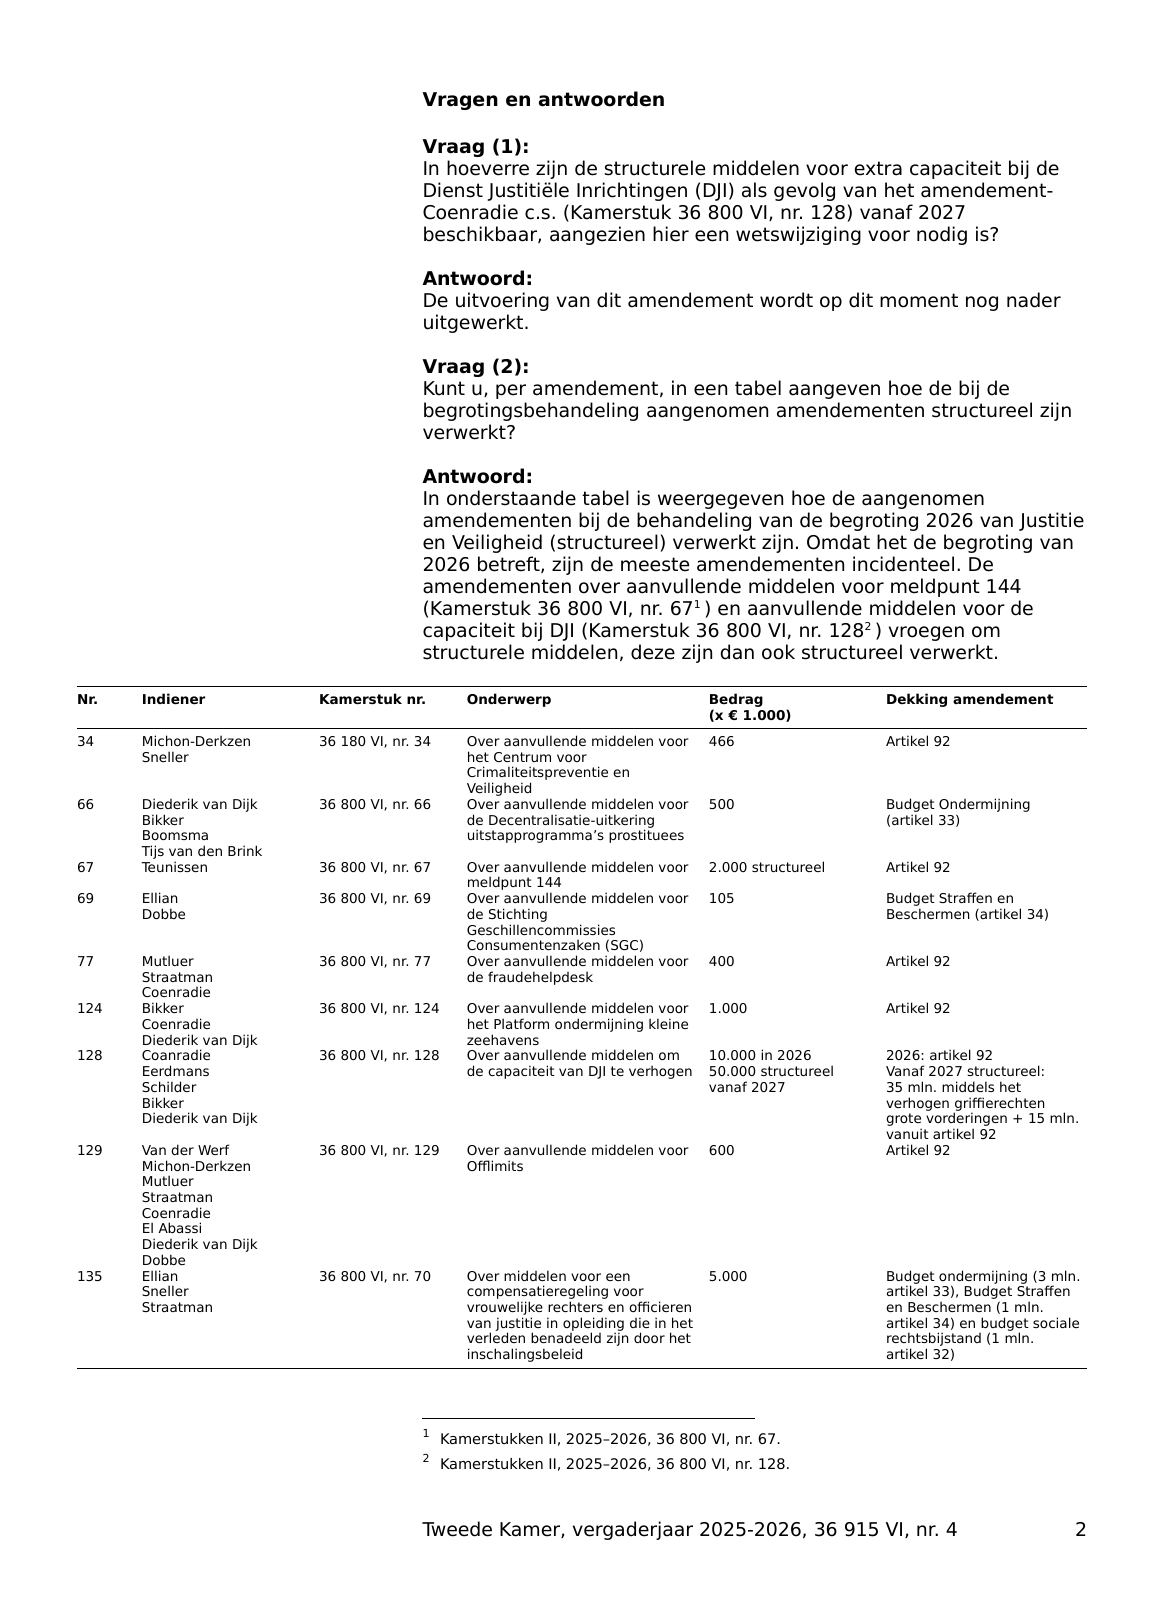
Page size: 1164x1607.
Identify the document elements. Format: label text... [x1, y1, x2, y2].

table_cell Diederik van Dijk Bikker Boomsma Tijs van den Brink [136, 797, 313, 859]
text Kamerstukken II, 2025–2026, 36 800 VI, nr. 128. [422, 1452, 1087, 1474]
table_cell Over aanvullende middelen voor Offlimits [461, 1143, 703, 1268]
table_cell 77 [77, 954, 136, 1001]
table_cell 105 [703, 891, 880, 954]
table_cell 124 [77, 1001, 136, 1048]
table_cell Over aanvullende middelen om de capaciteit van DJI te verhogen [461, 1048, 703, 1143]
text Kunt u, per amendement, in een tabel aangeven hoe de bij de begrotingsbehandeling aangenomen amendementen structureel zijn verwerkt? [422, 378, 1087, 444]
table_cell 36 180 VI, nr. 34 [313, 729, 461, 797]
table_cell 34 [77, 729, 136, 797]
table_cell Mutluer Straatman Coenradie [136, 954, 313, 1001]
table_header Kamerstuk nr. [313, 687, 461, 728]
table_cell 500 [703, 797, 880, 859]
table_cell 2026: artikel 92 Vanaf 2027 structureel: 35 mln. middels het verhogen griffierechten grote vorderingen + 15 mln. vanuit artikel 92 [880, 1048, 1087, 1143]
table_cell Ellian Dobbe [136, 891, 313, 954]
subtitle Vragen en antwoorden [422, 89, 1087, 111]
table_cell 67 [77, 860, 136, 891]
text De uitvoering van dit amendement wordt op dit moment nog nader uitgewerkt. [422, 290, 1087, 334]
table_cell Budget Ondermijning (artikel 33) [880, 797, 1087, 859]
table_cell Over aanvullende middelen voor het Centrum voor Crimaliteitspreventie en Veiligheid [461, 729, 703, 797]
text Vraag (2): [422, 356, 1087, 378]
table_cell 2.000 structureel [703, 860, 880, 891]
text In onderstaande tabel is weergegeven hoe de aangenomen amendementen bij de behandeling van de begroting 2026 van Justitie en Veiligheid (structureel) verwerkt zijn. Omdat het de begroting van 2026 betreft, zijn de meeste amendementen incidenteel. De amendementen over aanvullende middelen voor meldpunt 144 (Kamerstuk 36 800 VI, nr. 67) en aanvullende middelen voor de capaciteit bij DJI (Kamerstuk 36 800 VI, nr. 128) vroegen om structurele middelen, deze zijn dan ook structureel verwerkt. [422, 488, 1087, 664]
table_header Nr. [77, 687, 136, 728]
table_cell 36 800 VI, nr. 69 [313, 891, 461, 954]
table_cell 36 800 VI, nr. 70 [313, 1269, 461, 1367]
table_cell Van der Werf Michon-Derkzen Mutluer Straatman Coenradie El Abassi Diederik van Dijk Dobbe [136, 1143, 313, 1268]
table_cell Over aanvullende middelen voor de fraudehelpdesk [461, 954, 703, 1001]
table_header Dekking amendement [880, 687, 1087, 728]
table_cell 36 800 VI, nr. 77 [313, 954, 461, 1001]
table_cell Bikker Coenradie Diederik van Dijk [136, 1001, 313, 1048]
table_cell 36 800 VI, nr. 67 [313, 860, 461, 891]
table_cell Budget Straffen en Beschermen (artikel 34) [880, 891, 1087, 954]
text Antwoord: [422, 268, 1087, 290]
table_header Bedrag (x € 1.000) [703, 687, 880, 728]
table_cell Ellian Sneller Straatman [136, 1269, 313, 1367]
text Vraag (1): [422, 136, 1087, 158]
table_cell 1.000 [703, 1001, 880, 1048]
table_cell Artikel 92 [880, 954, 1087, 1001]
table_cell 128 [77, 1048, 136, 1143]
table_cell Artikel 92 [880, 729, 1087, 797]
table_cell Michon-Derkzen Sneller [136, 729, 313, 797]
table_cell 36 800 VI, nr. 124 [313, 1001, 461, 1048]
table_header Onderwerp [461, 687, 703, 728]
table_cell 36 800 VI, nr. 129 [313, 1143, 461, 1268]
text Kamerstukken II, 2025–2026, 36 800 VI, nr. 67. [422, 1427, 1087, 1449]
table_header Indiener [136, 687, 313, 728]
table_cell 600 [703, 1143, 880, 1268]
table_cell Artikel 92 [880, 860, 1087, 891]
table_cell 466 [703, 729, 880, 797]
table_cell Budget ondermijning (3 mln. artikel 33), Budget Straffen en Beschermen (1 mln. artikel 34) en budget sociale rechtsbijstand (1 mln. artikel 32) [880, 1269, 1087, 1367]
table_cell 69 [77, 891, 136, 954]
table_cell Artikel 92 [880, 1143, 1087, 1268]
table_cell 400 [703, 954, 880, 1001]
table_cell Over aanvullende middelen voor meldpunt 144 [461, 860, 703, 891]
text Antwoord: [422, 466, 1087, 488]
table_cell Artikel 92 [880, 1001, 1087, 1048]
table_cell 36 800 VI, nr. 66 [313, 797, 461, 859]
table_cell Over aanvullende middelen voor de Stichting Geschillencommissies Consumentenzaken (SGC) [461, 891, 703, 954]
table_cell 36 800 VI, nr. 128 [313, 1048, 461, 1143]
table_cell Over aanvullende middelen voor het Platform ondermijning kleine zeehavens [461, 1001, 703, 1048]
table_cell Over middelen voor een compensatieregeling voor vrouwelijke rechters en officieren van justitie in opleiding die in het verleden benadeeld zijn door het inschalingsbeleid [461, 1269, 703, 1367]
table_cell Teunissen [136, 860, 313, 891]
table_cell 10.000 in 2026 50.000 structureel vanaf 2027 [703, 1048, 880, 1143]
table_cell 5.000 [703, 1269, 880, 1367]
table_cell Coanradie Eerdmans Schilder Bikker Diederik van Dijk [136, 1048, 313, 1143]
table_cell Over aanvullende middelen voor de Decentralisatie-uitkering uitstapprogramma’s prostituees [461, 797, 703, 859]
table_cell 129 [77, 1143, 136, 1268]
table_cell 66 [77, 797, 136, 859]
text In hoeverre zijn de structurele middelen voor extra capaciteit bij de Dienst Justitiële Inrichtingen (DJI) als gevolg van het amendement-Coenradie c.s. (Kamerstuk 36 800 VI, nr. 128) vanaf 2027 beschikbaar, aangezien hier een wetswijziging voor nodig is? [422, 158, 1087, 246]
table_cell 135 [77, 1269, 136, 1367]
